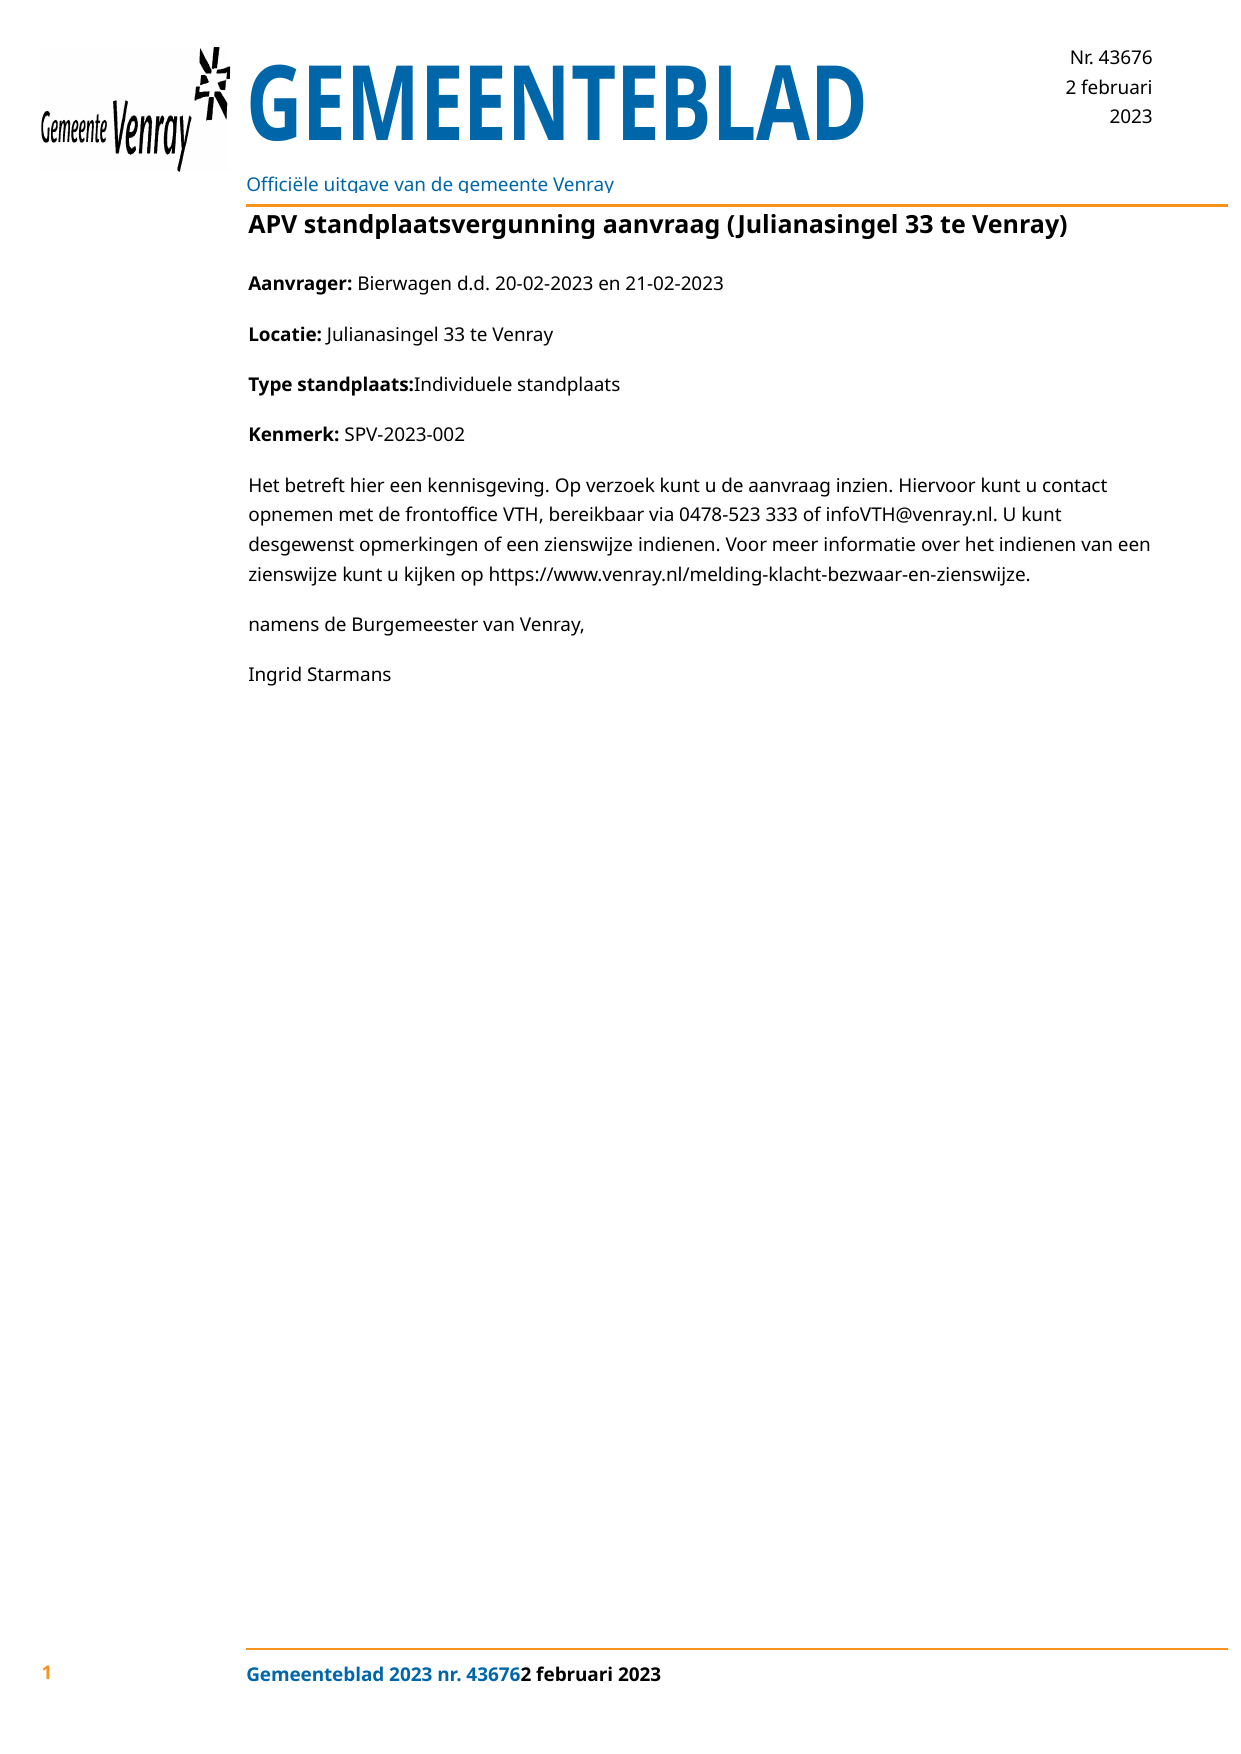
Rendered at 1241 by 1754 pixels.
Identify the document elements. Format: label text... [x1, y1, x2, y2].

picture [41, 47, 231, 172]
text Aanvrager: Bierwagen d.d. 20-02-2023 en 21-02-2023 [248, 270, 1152, 296]
text APV standplaatsvergunning aanvraag (Julianasingel 33 te Venray) [248, 207, 1152, 241]
text Type standplaats:Individuele standplaats [248, 371, 1152, 397]
text Kenmerk: SPV-2023-002 [248, 422, 1152, 447]
text Ingrid Starmans [248, 662, 1152, 687]
text namens de Burgemeester van Venray, [248, 611, 1152, 637]
text Het betreft hier een kennisgeving. Op verzoek kunt u de aanvraag inzien. Hiervoor kunt u contact opnemen met de frontoffice VTH, bereikbaar via 0478-523 333 of infoVTH@venray.nl. U kunt desgewenst opmerkingen of een zienswijze indienen. Voor meer informatie over het indienen van een zienswijze kunt u kijken op https://www.venray.nl/melding-klacht-bezwaar-en-zienswijze. [248, 472, 1152, 586]
text Locatie: Julianasingel 33 te Venray [248, 321, 1152, 346]
